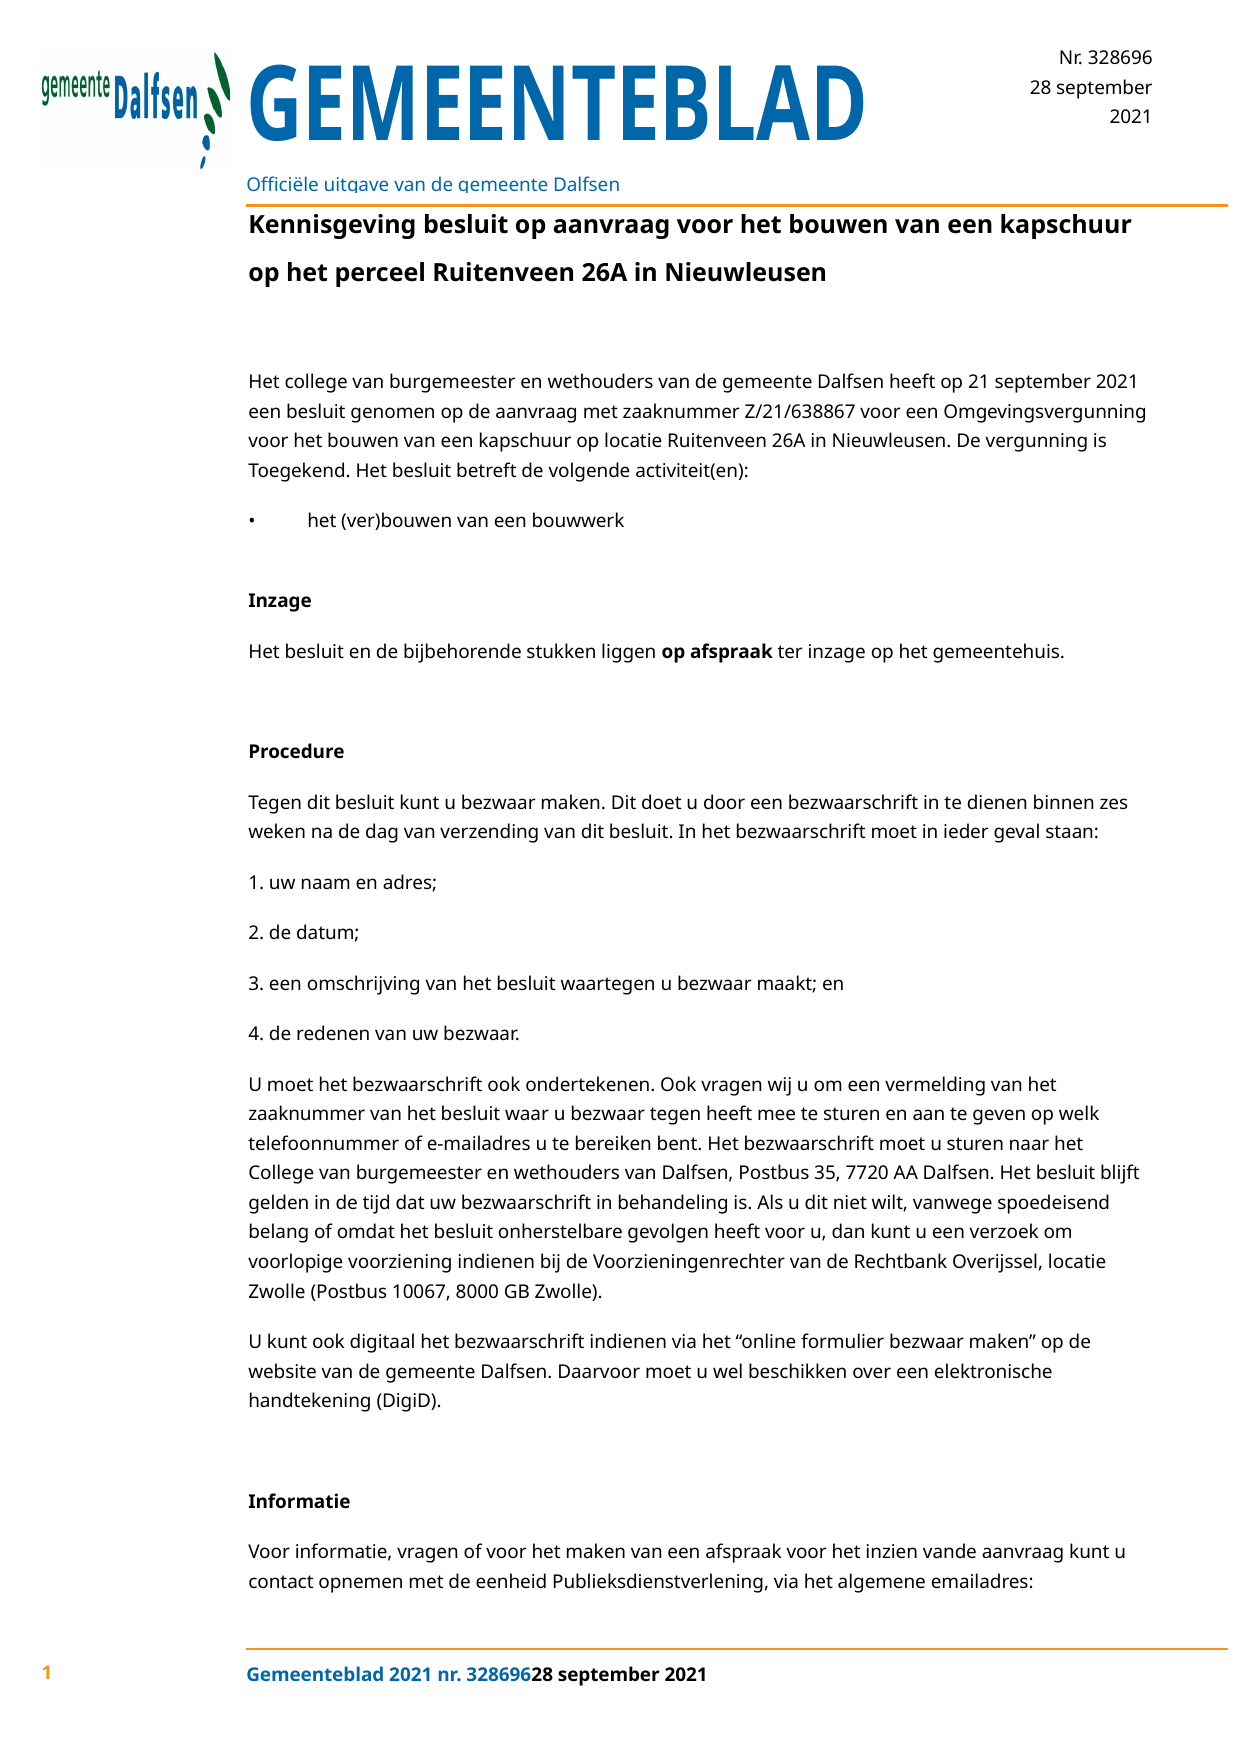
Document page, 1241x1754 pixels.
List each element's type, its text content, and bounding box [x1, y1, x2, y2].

text Voor informatie, vragen of voor het maken van een afspraak voor het inzien vande aanvraag kunt u contact opnemen met de eenheid Publieksdienstverlening, via het algemene emailadres: [248, 1539, 1152, 1594]
text 2. de datum; [248, 919, 1152, 945]
text Kennisgeving besluit op aanvraag voor het bouwen van een kapschuur op het perceel Ruitenveen 26A in Nieuwleusen [248, 207, 1152, 288]
text Procedure [248, 739, 1152, 764]
text 1. uw naam en adres; [248, 869, 1152, 895]
text Inzage [248, 587, 1152, 613]
text Informatie [248, 1488, 1152, 1514]
picture [41, 47, 231, 172]
text Het college van burgemeester en wethouders van de gemeente Dalfsen heeft op 21 september 2021 een besluit genomen op de aanvraag met zaaknummer Z/21/638867 voor een Omgevingsvergunning voor het bouwen van een kapschuur op locatie Ruitenveen 26A in Nieuwleusen. De vergunning is Toegekend. Het besluit betreft de volgende activiteit(en): [248, 368, 1152, 483]
text Het besluit en de bijbehorende stukken liggen op afspraak ter inzage op het gemeentehuis. [248, 638, 1152, 664]
text U kunt ook digitaal het bezwaarschrift indienen via het “online formulier bezwaar maken” op de website van de gemeente Dalfsen. Daarvoor moet u wel beschikken over een elektronische handtekening (DigiD). [248, 1328, 1152, 1413]
text U moet het bezwaarschrift ook ondertekenen. Ook vragen wij u om een vermelding van het zaaknummer van het besluit waar u bezwaar tegen heeft mee te sturen en aan te geven op welk telefoonnummer of e-mailadres u te bereiken bent. Het bezwaarschrift moet u sturen naar het College van burgemeester en wethouders van Dalfsen, Postbus 35, 7720 AA Dalfsen. Het besluit blijft gelden in de tijd dat uw bezwaarschrift in behandeling is. Als u dit niet wilt, vanwege spoedeisend belang of omdat het besluit onherstelbare gevolgen heeft voor u, dan kunt u een verzoek om voorlopige voorziening indienen bij de Voorzieningenrechter van de Rechtbank Overijssel, locatie Zwolle (Postbus 10067, 8000 GB Zwolle). [248, 1071, 1152, 1304]
text 4. de redenen van uw bezwaar. [248, 1020, 1152, 1046]
text 3. een omschrijving van het besluit waartegen u bezwaar maakt; en [248, 970, 1152, 996]
list het (ver)bouwen van een bouwwerk [248, 507, 1152, 533]
text Tegen dit besluit kunt u bezwaar maken. Dit doet u door een bezwaarschrift in te dienen binnen zes weken na de dag van verzending van dit besluit. In het bezwaarschrift moet in ieder geval staan: [248, 789, 1152, 844]
